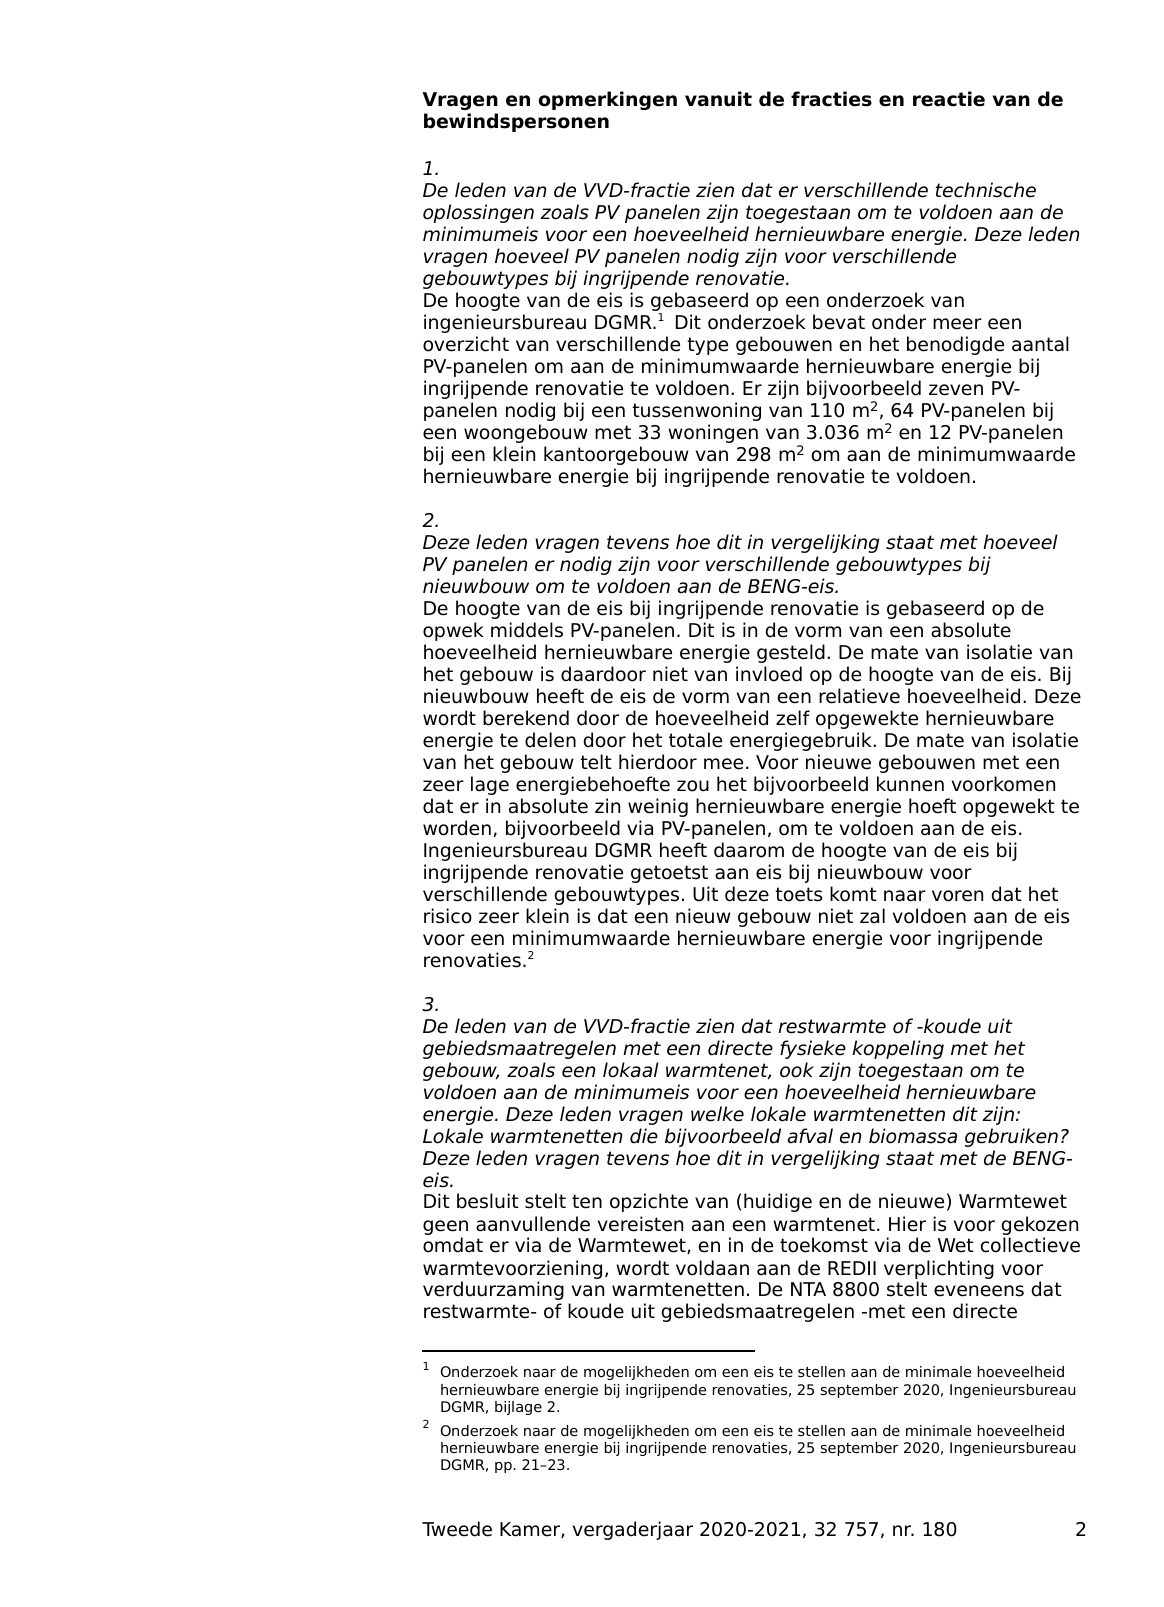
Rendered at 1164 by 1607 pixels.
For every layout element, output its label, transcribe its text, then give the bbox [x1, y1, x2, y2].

text Onderzoek naar de mogelijkheden om een eis te stellen aan de minimale hoeveelheid hernieuwbare energie bij ingrijpende renovaties, 25 september 2020, Ingenieursbureau DGMR, bijlage 2. [422, 1360, 1087, 1416]
text Onderzoek naar de mogelijkheden om een eis te stellen aan de minimale hoeveelheid hernieuwbare energie bij ingrijpende renovaties, 25 september 2020, Ingenieursbureau DGMR, pp. 21–23. [422, 1418, 1087, 1474]
text De leden van de VVD-fractie zien dat er verschillende technische oplossingen zoals PV panelen zijn toegestaan om te voldoen aan de minimumeis voor een hoeveelheid hernieuwbare energie. Deze leden vragen hoeveel PV panelen nodig zijn voor verschillende gebouwtypes bij ingrijpende renovatie. [422, 180, 1087, 290]
text Dit besluit stelt ten opzichte van (huidige en de nieuwe) Warmtewet geen aanvullende vereisten aan een warmtenet. Hier is voor gekozen omdat er via de Warmtewet, en in de toekomst via de Wet collectieve warmtevoorziening, wordt voldaan aan de REDII verplichting voor verduurzaming van warmtenetten. De NTA 8800 stelt eveneens dat restwarmte- of koude uit gebiedsmaatregelen -met een directe [422, 1191, 1087, 1323]
text De leden van de VVD-fractie zien dat restwarmte of -koude uit gebiedsmaatregelen met een directe fysieke koppeling met het gebouw, zoals een lokaal warmtenet, ook zijn toegestaan om te voldoen aan de minimumeis voor een hoeveelheid hernieuwbare energie. Deze leden vragen welke lokale warmtenetten dit zijn: Lokale warmtenetten die bijvoorbeeld afval en biomassa gebruiken? Deze leden vragen tevens hoe dit in vergelijking staat met de BENG-eis. [422, 1016, 1087, 1191]
text 2. [422, 510, 1087, 532]
text 3. [422, 994, 1087, 1016]
text De hoogte van de eis is gebaseerd op een onderzoek van ingenieursbureau DGMR. Dit onderzoek bevat onder meer een overzicht van verschillende type gebouwen en het benodigde aantal PV-panelen om aan de minimumwaarde hernieuwbare energie bij ingrijpende renovatie te voldoen. Er zijn bijvoorbeeld zeven PV-panelen nodig bij een tussenwoning van 110 m2, 64 PV-panelen bij een woongebouw met 33 woningen van 3.036 m2 en 12 PV-panelen bij een klein kantoorgebouw van 298 m2 om aan de minimumwaarde hernieuwbare energie bij ingrijpende renovatie te voldoen. [422, 290, 1087, 488]
text 1. [422, 158, 1087, 180]
text De hoogte van de eis bij ingrijpende renovatie is gebaseerd op de opwek middels PV-panelen. Dit is in de vorm van een absolute hoeveelheid hernieuwbare energie gesteld. De mate van isolatie van het gebouw is daardoor niet van invloed op de hoogte van de eis. Bij nieuwbouw heeft de eis de vorm van een relatieve hoeveelheid. Deze wordt berekend door de hoeveelheid zelf opgewekte hernieuwbare energie te delen door het totale energiegebruik. De mate van isolatie van het gebouw telt hierdoor mee. Voor nieuwe gebouwen met een zeer lage energiebehoefte zou het bijvoorbeeld kunnen voorkomen dat er in absolute zin weinig hernieuwbare energie hoeft opgewekt te worden, bijvoorbeeld via PV-panelen, om te voldoen aan de eis. Ingenieursbureau DGMR heeft daarom de hoogte van de eis bij ingrijpende renovatie getoetst aan eis bij nieuwbouw voor verschillende gebouwtypes. Uit deze toets komt naar voren dat het risico zeer klein is dat een nieuw gebouw niet zal voldoen aan de eis voor een minimumwaarde hernieuwbare energie voor ingrijpende renovaties. [422, 598, 1087, 971]
subtitle Vragen en opmerkingen vanuit de fracties en reactie van de bewindspersonen [422, 89, 1087, 133]
text Deze leden vragen tevens hoe dit in vergelijking staat met hoeveel PV panelen er nodig zijn voor verschillende gebouwtypes bij nieuwbouw om te voldoen aan de BENG-eis. [422, 532, 1087, 598]
